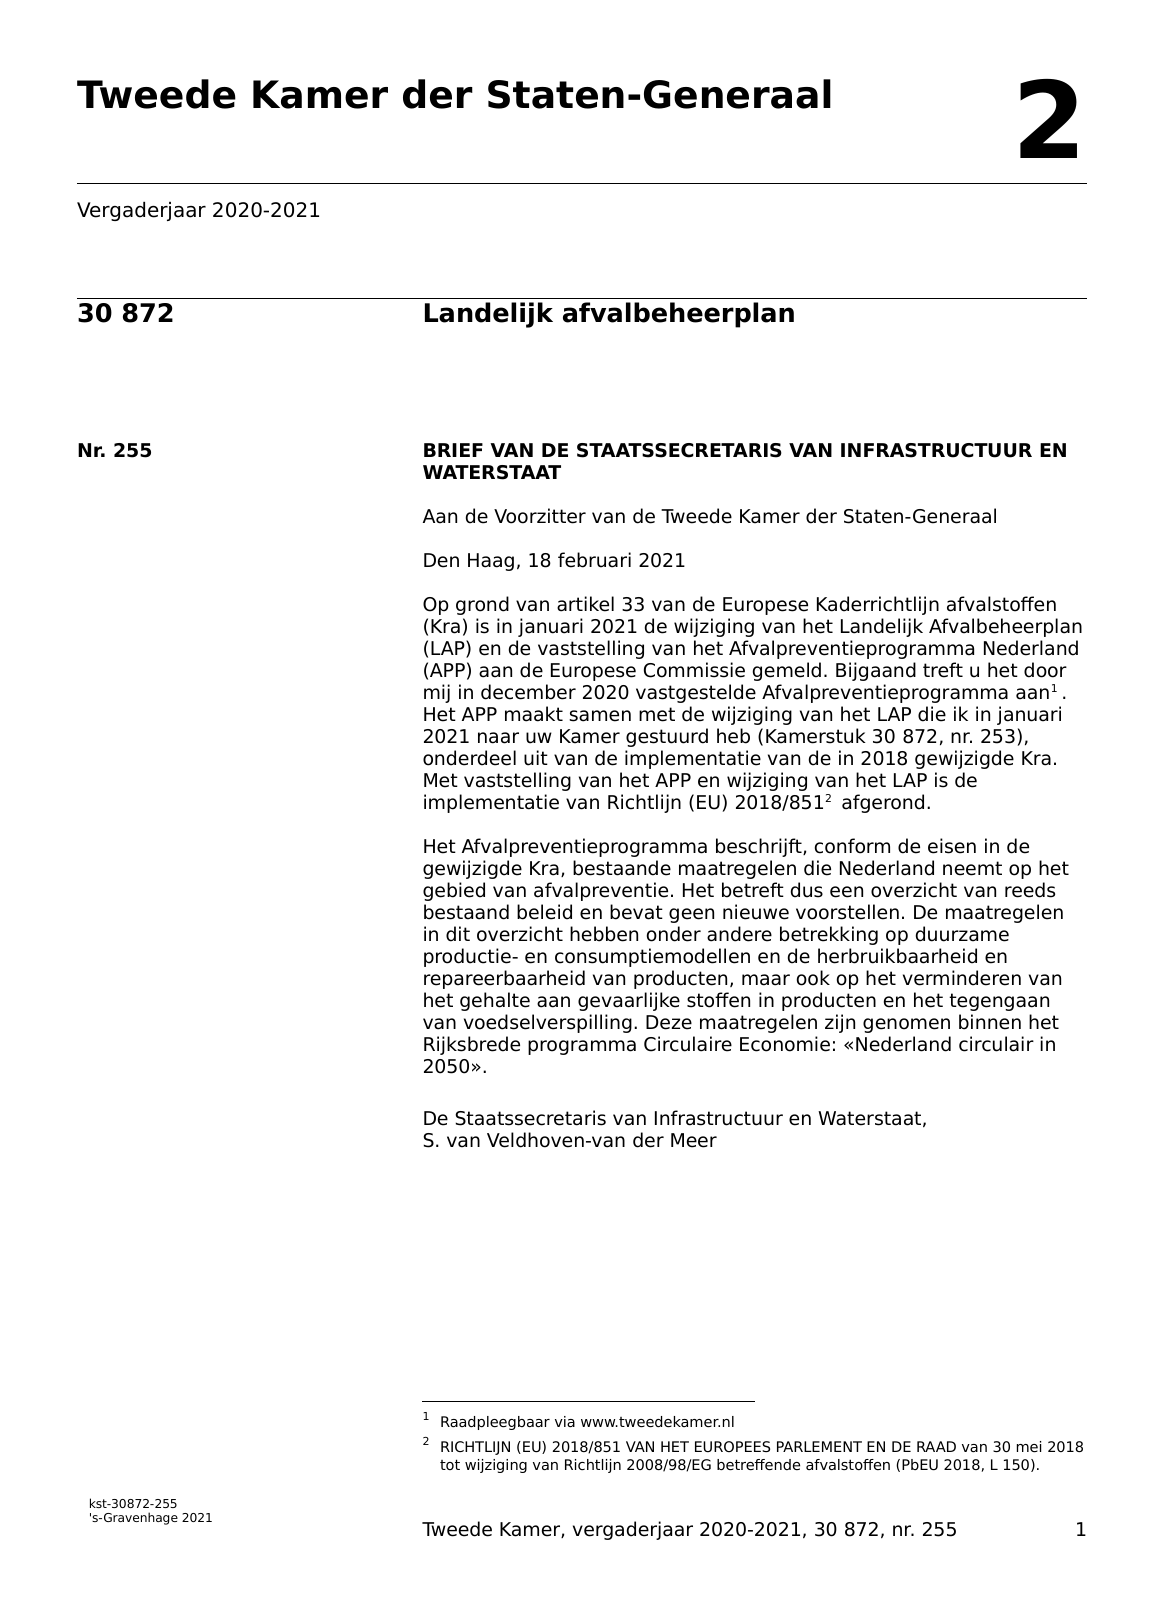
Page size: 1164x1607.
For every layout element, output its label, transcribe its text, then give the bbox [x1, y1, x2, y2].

table_header 2 [886, 59, 1087, 183]
text Raadpleegbaar via www.tweedekamer.nl [422, 1410, 1087, 1432]
text Het Afvalpreventieprogramma beschrijft, conform de eisen in de gewijzigde Kra, bestaande maatregelen die Nederland neemt op het gebied van afvalpreventie. Het betreft dus een overzicht van reeds bestaand beleid en bevat geen nieuwe voorstellen. De maatregelen in dit overzicht hebben onder andere betrekking op duurzame productie- en consumptiemodellen en de herbruikbaarheid en repareerbaarheid van producten, maar ook op het verminderen van het gehalte aan gevaarlijke stoffen in producten en het tegengaan van voedselverspilling. Deze maatregelen zijn genomen binnen het Rijksbrede programma Circulaire Economie: «Nederland circulair in 2050». [422, 836, 1087, 1078]
text Op grond van artikel 33 van de Europese Kaderrichtlijn afvalstoffen (Kra) is in januari 2021 de wijziging van het Landelijk Afvalbeheerplan (LAP) en de vaststelling van het Afvalpreventieprogramma Nederland (APP) aan de Europese Commissie gemeld. Bijgaand treft u het door mij in december 2020 vastgestelde Afvalpreventieprogramma aan. Het APP maakt samen met de wijziging van het LAP die ik in januari 2021 naar uw Kamer gestuurd heb (Kamerstuk 30 872, nr. 253), onderdeel uit van de implementatie van de in 2018 gewijzigde Kra. Met vaststelling van het APP en wijziging van het LAP is de implementatie van Richtlijn (EU) 2018/851 afgerond. [422, 594, 1087, 814]
subtitle 30 872 Landelijk afvalbeheerplan [77, 299, 1087, 329]
text kst-30872-255 [88, 1497, 323, 1511]
subtitle Nr. 255 BRIEF VAN DE STAATSSECRETARIS VAN INFRASTRUCTUUR EN WATERSTAAT [77, 440, 1087, 484]
text 's-Gravenhage 2021 [88, 1511, 323, 1525]
text Aan de Voorzitter van de Tweede Kamer der Staten-Generaal [422, 506, 1087, 528]
text De Staatssecretaris van Infrastructuur en Waterstaat, S. van Veldhoven-van der Meer [422, 1108, 1087, 1152]
text Den Haag, 18 februari 2021 [422, 550, 1087, 572]
table_header Tweede Kamer der Staten-Generaal [77, 59, 886, 183]
text RICHTLIJN (EU) 2018/851 VAN HET EUROPEES PARLEMENT EN DE RAAD van 30 mei 2018 tot wijziging van Richtlijn 2008/98/EG betreffende afvalstoffen (PbEU 2018, L 150). [422, 1435, 1087, 1474]
table_cell Vergaderjaar 2020-2021 [77, 184, 1087, 298]
